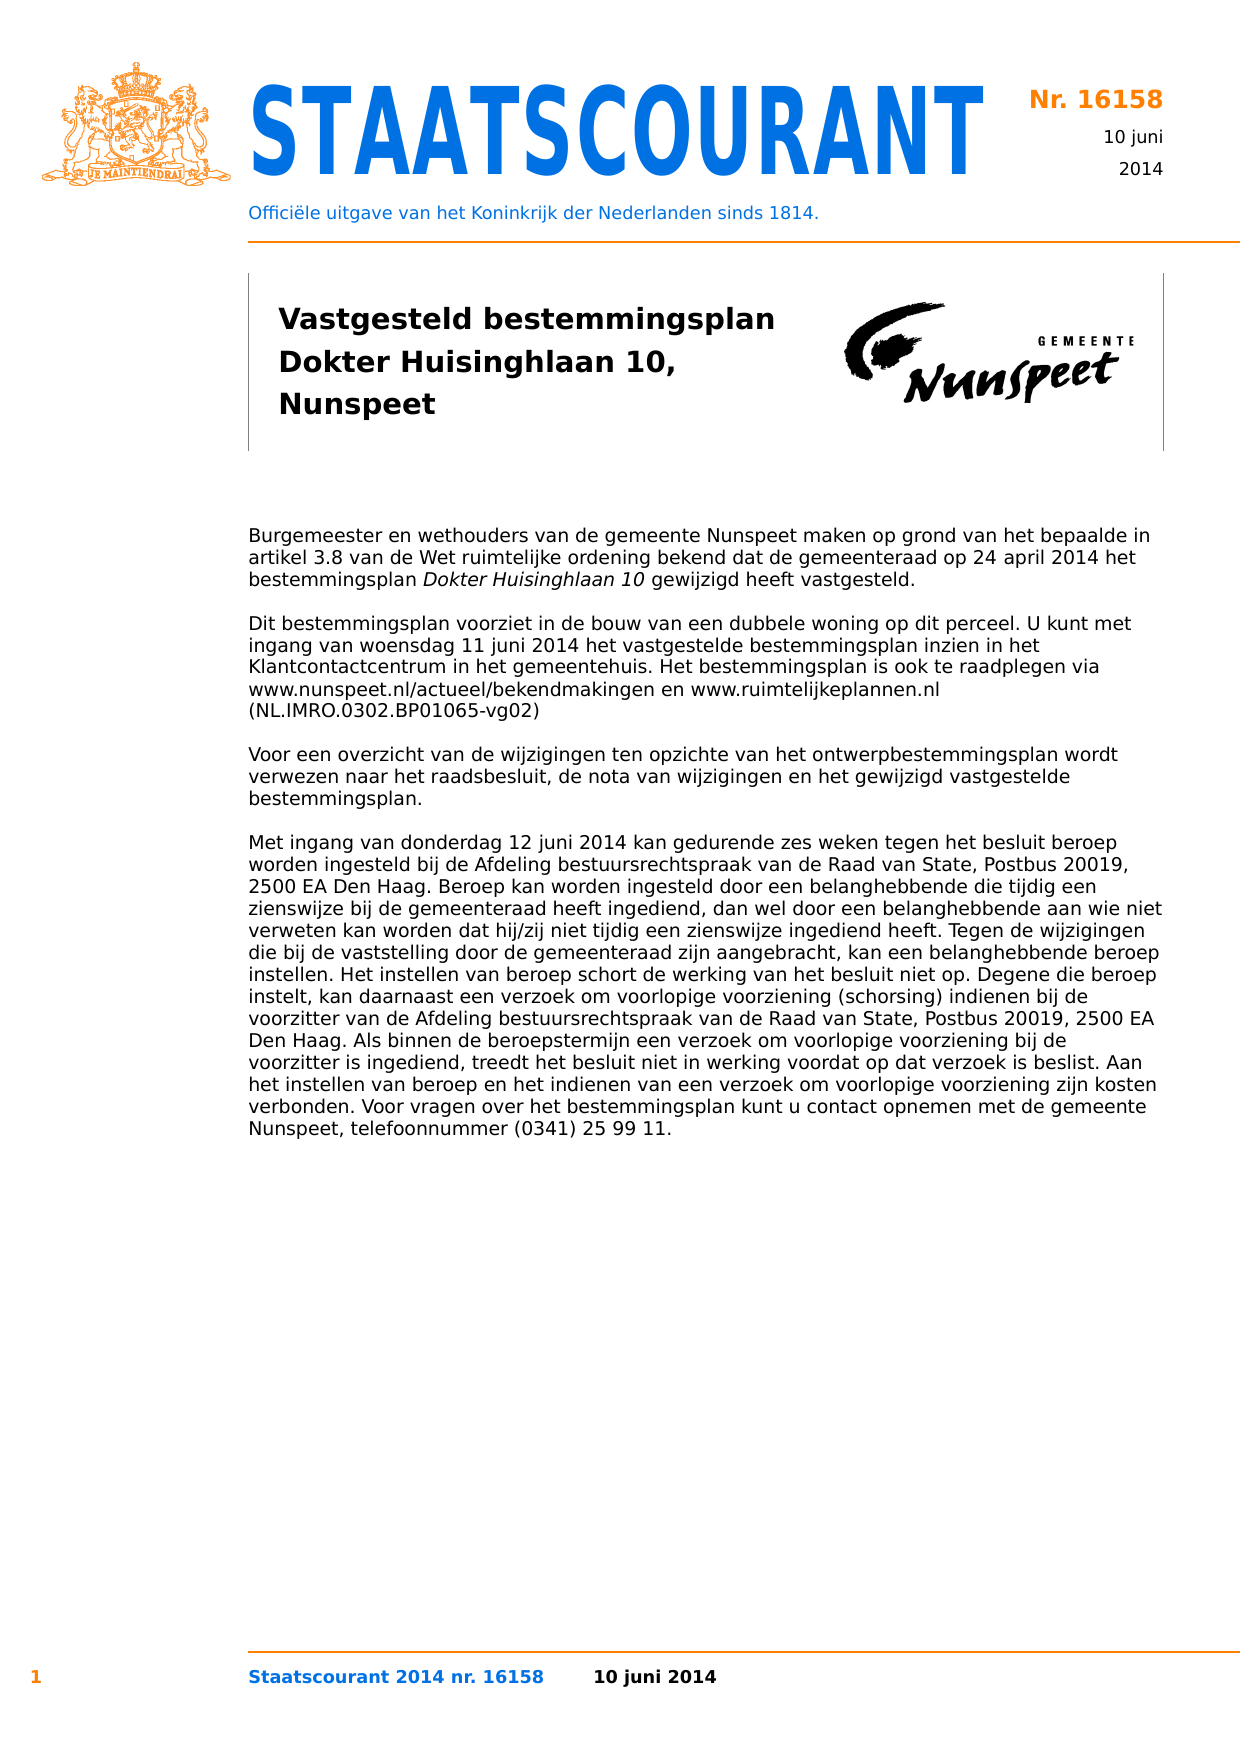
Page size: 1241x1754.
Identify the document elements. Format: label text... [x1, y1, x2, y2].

text Dit bestemmingsplan voorziet in de bouw van een dubbele woning op dit perceel. U kunt met ingang van woensdag 11 juni 2014 het vastgestelde bestemmingsplan inzien in het Klantcontactcentrum in het gemeentehuis. Het bestemmingsplan is ook te raadplegen via www.nunspeet.nl/actueel/bekendmakingen en www.ruimtelijkeplannen.nl (NL.IMRO.0302.BP01065-vg02) [248, 612, 1163, 722]
text Burgemeester en wethouders van de gemeente Nunspeet maken op grond van het bepaalde in artikel 3.8 van de Wet ruimtelijke ordening bekend dat de gemeenteraad op 24 april 2014 het bestemmingsplan Dokter Huisinghlaan 10 gewijzigd heeft vastgesteld. [248, 525, 1163, 591]
table_header [25, 62, 248, 241]
table_cell Officiële uitgave van het Koninkrijk der Nederlanden sinds 1814. [248, 203, 1240, 241]
picture [844, 302, 1134, 403]
table_cell 2014 [998, 153, 1240, 203]
table_cell 10 juni [998, 121, 1240, 153]
text Met ingang van donderdag 12 juni 2014 kan gedurende zes weken tegen het besluit beroep worden ingesteld bij de Afdeling bestuursrechtspraak van de Raad van State, Postbus 20019, 2500 EA Den Haag. Beroep kan worden ingesteld door een belanghebbende die tijdig een zienswijze bij de gemeenteraad heeft ingediend, dan wel door een belanghebbende aan wie niet verweten kan worden dat hij/zij niet tijdig een zienswijze ingediend heeft. Tegen de wijzigingen die bij de vaststelling door de gemeenteraad zijn aangebracht, kan een belanghebbende beroep instellen. Het instellen van beroep schort de werking van het besluit niet op. Degene die beroep instelt, kan daarnaast een verzoek om voorlopige voorziening (schorsing) indienen bij de voorzitter van de Afdeling bestuursrechtspraak van de Raad van State, Postbus 20019, 2500 EA Den Haag. Als binnen de beroepstermijn een verzoek om voorlopige voorziening bij de voorzitter is ingediend, treedt het besluit niet in werking voordat op dat verzoek is beslist. Aan het instellen van beroep en het indienen van een verzoek om voorlopige voorziening zijn kosten verbonden. Voor vragen over het bestemmingsplan kunt u contact opnemen met de gemeente Nunspeet, telefoonnummer (0341) 25 99 11. [248, 832, 1163, 1140]
table_header STAATSCOURANT [248, 62, 998, 203]
text Voor een overzicht van de wijzigingen ten opzichte van het ontwerpbestemmingsplan wordt verwezen naar het raadsbesluit, de nota van wijzigingen en het gewijzigd vastgestelde bestemmingsplan. [248, 744, 1163, 810]
table_header Nr. 16158 [998, 62, 1240, 121]
picture [41, 62, 231, 186]
subtitle Vastgesteld bestemmingsplan Dokter Huisinghlaan 10, Nunspeet [249, 273, 1163, 451]
